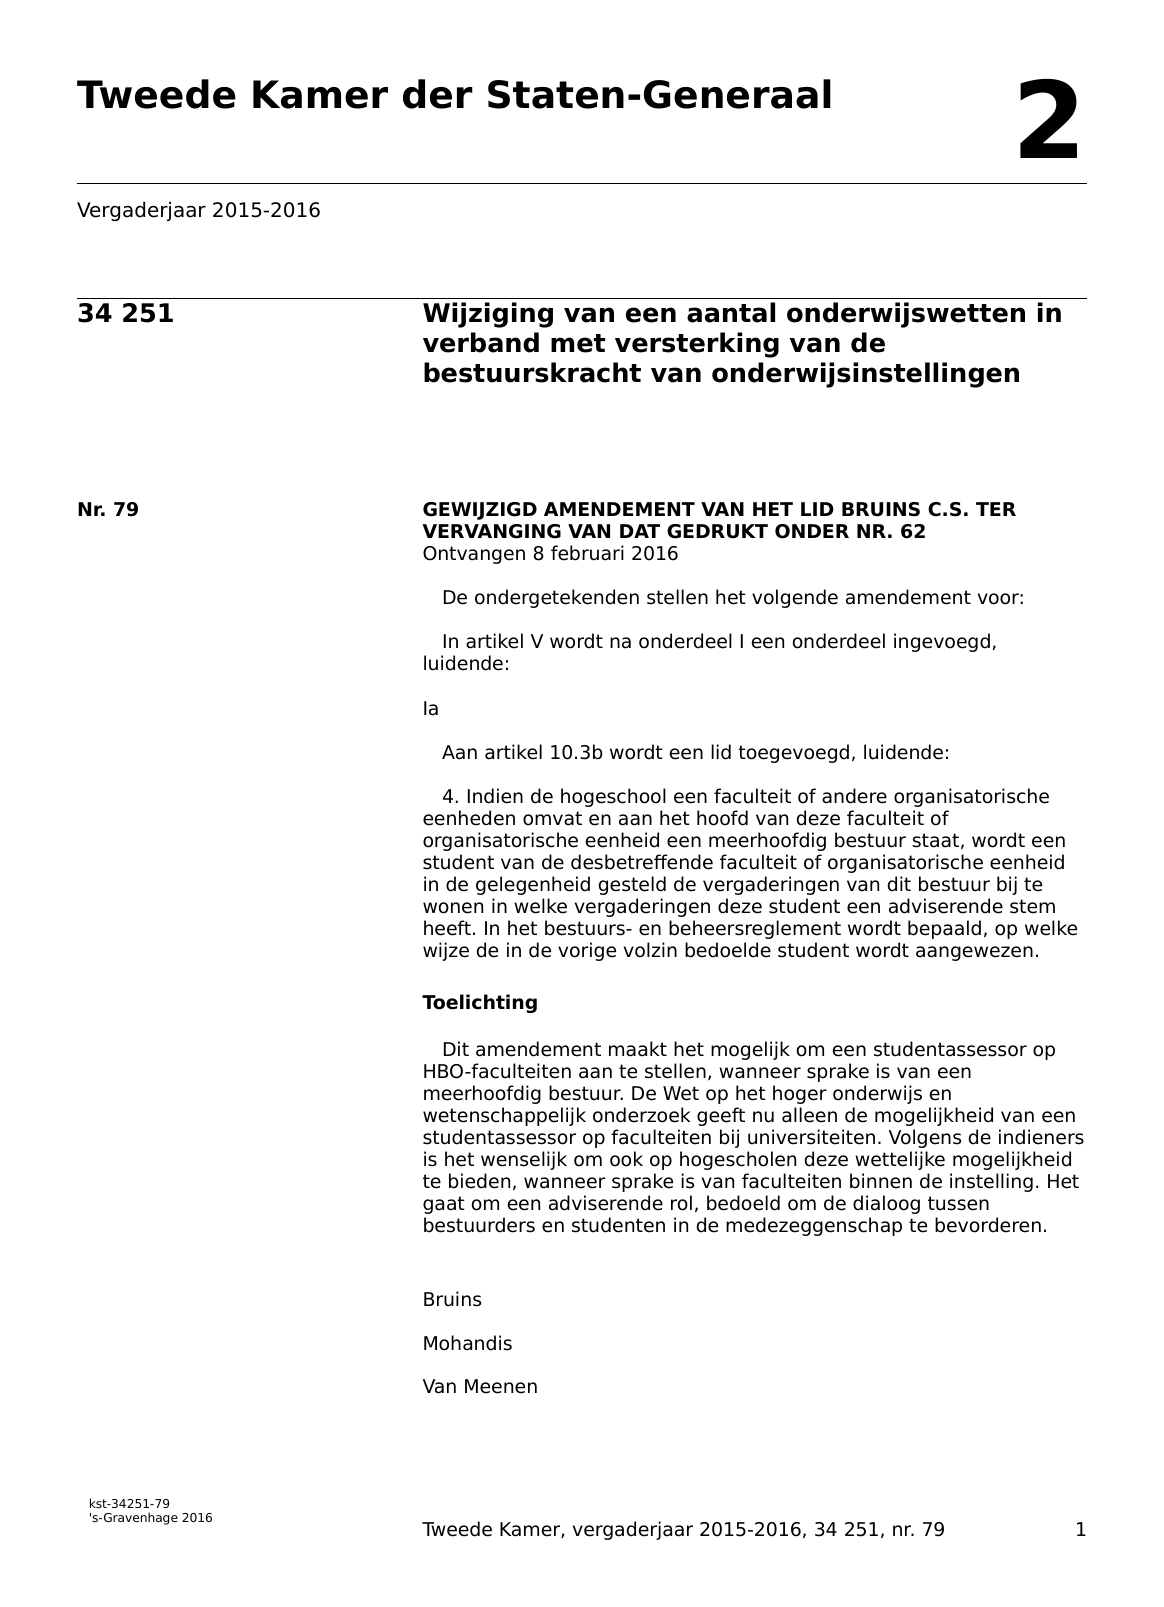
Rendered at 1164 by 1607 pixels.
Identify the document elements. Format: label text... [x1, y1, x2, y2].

subtitle Nr. 79 GEWIJZIGD AMENDEMENT VAN HET LID BRUINS C.S. TER VERVANGING VAN DAT GEDRUKT ONDER NR. 62 [77, 499, 1087, 543]
text 's-Gravenhage 2016 [88, 1511, 323, 1525]
text De ondergetekenden stellen het volgende amendement voor: [422, 587, 1087, 609]
text In artikel V wordt na onderdeel I een onderdeel ingevoegd, luidende: [422, 631, 1087, 675]
subtitle Toelichting [422, 992, 1087, 1014]
table_cell Vergaderjaar 2015-2016 [77, 184, 1087, 298]
text Bruins Mohandis Van Meenen [422, 1266, 1087, 1398]
text kst-34251-79 [88, 1497, 323, 1511]
subtitle 34 251 Wijziging van een aantal onderwijswetten in verband met versterking van de bestuurskracht van onderwijsinstellingen [77, 299, 1087, 388]
table_header Tweede Kamer der Staten-Generaal [77, 59, 886, 183]
text Ia [422, 697, 1087, 719]
text 4. Indien de hogeschool een faculteit of andere organisatorische eenheden omvat en aan het hoofd van deze faculteit of organisatorische eenheid een meerhoofdig bestuur staat, wordt een student van de desbetreffende faculteit of organisatorische eenheid in de gelegenheid gesteld de vergaderingen van dit bestuur bij te wonen in welke vergaderingen deze student een adviserende stem heeft. In het bestuurs- en beheersreglement wordt bepaald, op welke wijze de in de vorige volzin bedoelde student wordt aangewezen. [422, 786, 1087, 962]
text Aan artikel 10.3b wordt een lid toegevoegd, luidende: [422, 742, 1087, 764]
text Dit amendement maakt het mogelijk om een studentassessor op HBO-faculteiten aan te stellen, wanneer sprake is van een meerhoofdig bestuur. De Wet op het hoger onderwijs en wetenschappelijk onderzoek geeft nu alleen de mogelijkheid van een studentassessor op faculteiten bij universiteiten. Volgens de indieners is het wenselijk om ook op hogescholen deze wettelijke mogelijkheid te bieden, wanneer sprake is van faculteiten binnen de instelling. Het gaat om een adviserende rol, bedoeld om de dialoog tussen bestuurders en studenten in de medezeggenschap te bevorderen. [422, 1039, 1087, 1236]
table_header 2 [886, 59, 1087, 183]
text Ontvangen 8 februari 2016 [422, 543, 1087, 565]
